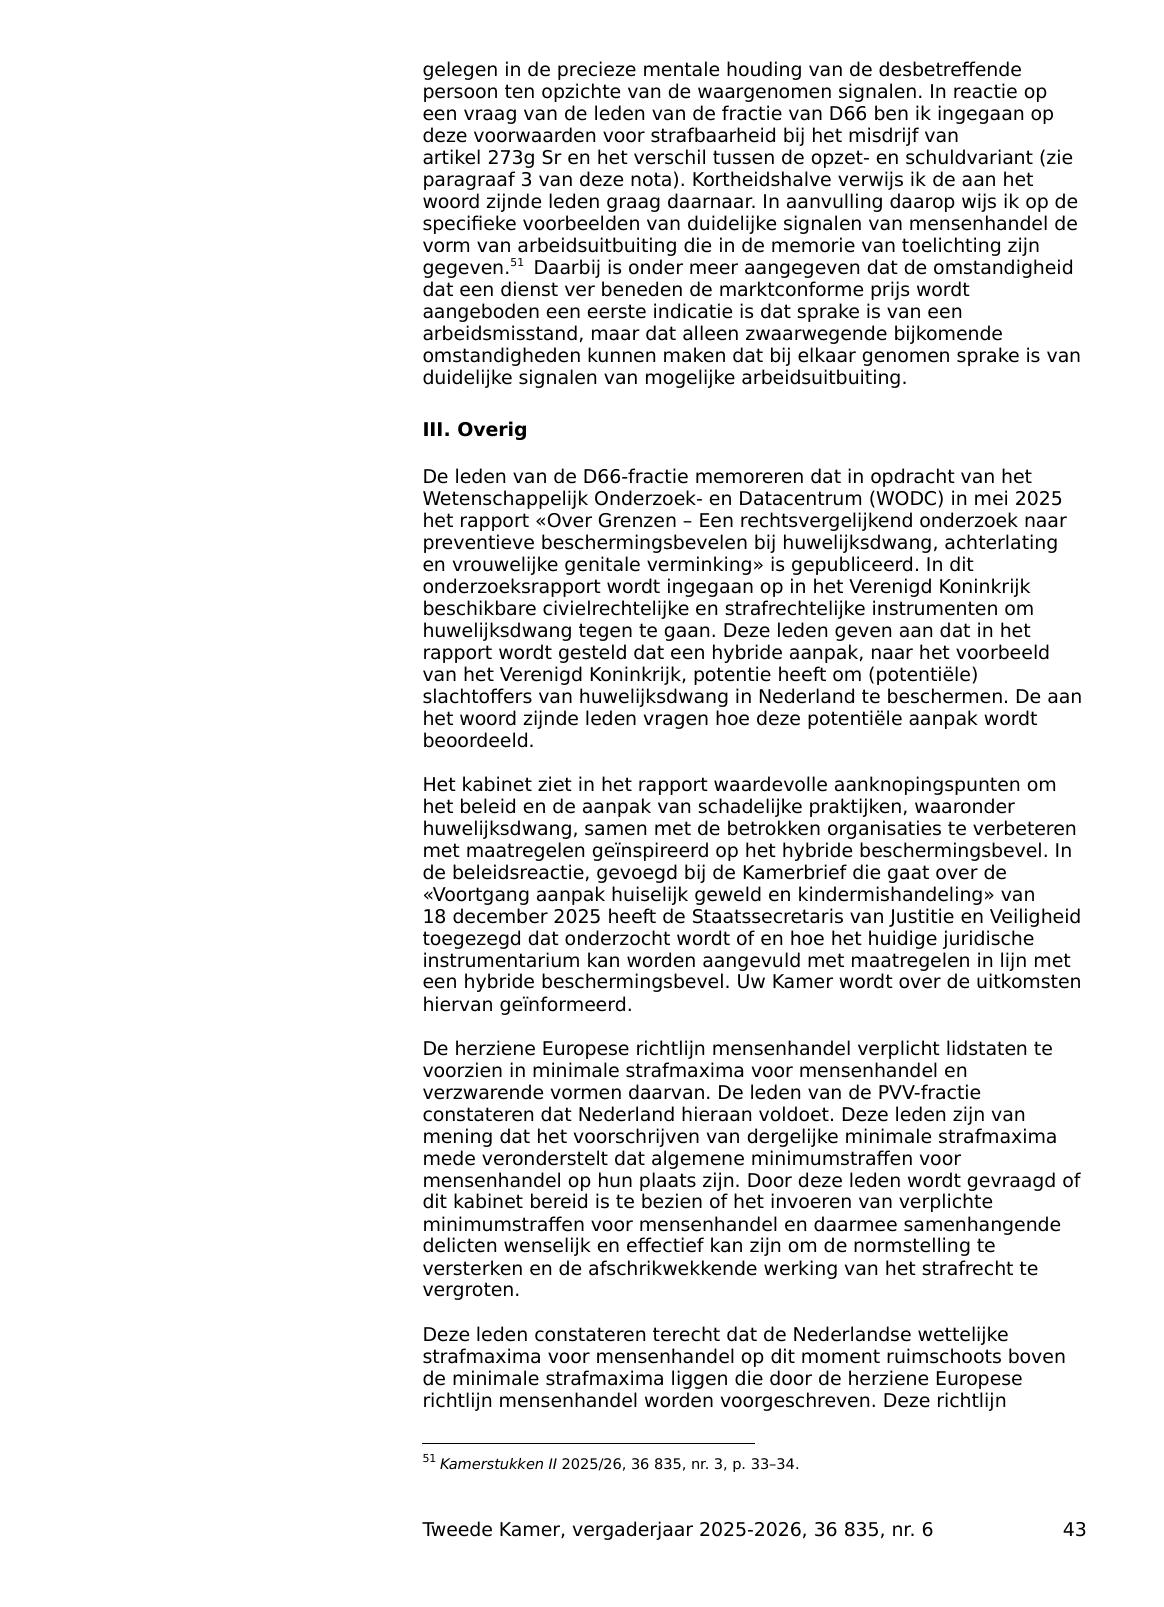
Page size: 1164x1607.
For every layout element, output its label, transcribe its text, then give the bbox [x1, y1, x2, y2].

text De leden van de D66-fractie memoreren dat in opdracht van het Wetenschappelijk Onderzoek- en Datacentrum (WODC) in mei 2025 het rapport «Over Grenzen – Een rechtsvergelijkend onderzoek naar preventieve beschermingsbevelen bij huwelijksdwang, achterlating en vrouwelijke genitale verminking» is gepubliceerd. In dit onderzoeksrapport wordt ingegaan op in het Verenigd Koninkrijk beschikbare civielrechtelijke en strafrechtelijke instrumenten om huwelijksdwang tegen te gaan. Deze leden geven aan dat in het rapport wordt gesteld dat een hybride aanpak, naar het voorbeeld van het Verenigd Koninkrijk, potentie heeft om (potentiële) slachtoffers van huwelijksdwang in Nederland te beschermen. De aan het woord zijnde leden vragen hoe deze potentiële aanpak wordt beoordeeld. [422, 466, 1087, 751]
text Het kabinet ziet in het rapport waardevolle aanknopingspunten om het beleid en de aanpak van schadelijke praktijken, waaronder huwelijksdwang, samen met de betrokken organisaties te verbeteren met maatregelen geïnspireerd op het hybride beschermingsbevel. In de beleidsreactie, gevoegd bij de Kamerbrief die gaat over de «Voortgang aanpak huiselijk geweld en kindermishandeling» van 18 december 2025 heeft de Staatssecretaris van Justitie en Veiligheid toegezegd dat onderzocht wordt of en hoe het huidige juridische instrumentarium kan worden aangevuld met maatregelen in lijn met een hybride beschermingsbevel. Uw Kamer wordt over de uitkomsten hiervan geïnformeerd. [422, 774, 1087, 1015]
text gelegen in de precieze mentale houding van de desbetreffende persoon ten opzichte van de waargenomen signalen. In reactie op een vraag van de leden van de fractie van D66 ben ik ingegaan op deze voorwaarden voor strafbaarheid bij het misdrijf van artikel 273g Sr en het verschil tussen de opzet- en schuldvariant (zie paragraaf 3 van deze nota). Kortheidshalve verwijs ik de aan het woord zijnde leden graag daarnaar. In aanvulling daarop wijs ik op de specifieke voorbeelden van duidelijke signalen van mensenhandel de vorm van arbeidsuitbuiting die in de memorie van toelichting zijn gegeven. Daarbij is onder meer aangegeven dat de omstandigheid dat een dienst ver beneden de marktconforme prijs wordt aangeboden een eerste indicatie is dat sprake is van een arbeidsmisstand, maar dat alleen zwaarwegende bijkomende omstandigheden kunnen maken dat bij elkaar genomen sprake is van duidelijke signalen van mogelijke arbeidsuitbuiting. [422, 59, 1087, 389]
text De herziene Europese richtlijn mensenhandel verplicht lidstaten te voorzien in minimale strafmaxima voor mensenhandel en verzwarende vormen daarvan. De leden van de PVV-fractie constateren dat Nederland hieraan voldoet. Deze leden zijn van mening dat het voorschrijven van dergelijke minimale strafmaxima mede veronderstelt dat algemene minimumstraffen voor mensenhandel op hun plaats zijn. Door deze leden wordt gevraagd of dit kabinet bereid is te bezien of het invoeren van verplichte minimumstraffen voor mensenhandel en daarmee samenhangende delicten wenselijk en effectief kan zijn om de normstelling te versterken en de afschrikwekkende werking van het strafrecht te vergroten. [422, 1038, 1087, 1301]
text Deze leden constateren terecht dat de Nederlandse wettelijke strafmaxima voor mensenhandel op dit moment ruimschoots boven de minimale strafmaxima liggen die door de herziene Europese richtlijn mensenhandel worden voorgeschreven. Deze richtlijn [422, 1323, 1087, 1411]
subtitle III. Overig [422, 419, 1087, 441]
text Kamerstukken II 2025/26, 36 835, nr. 3, p. 33–34. [422, 1452, 1087, 1474]
